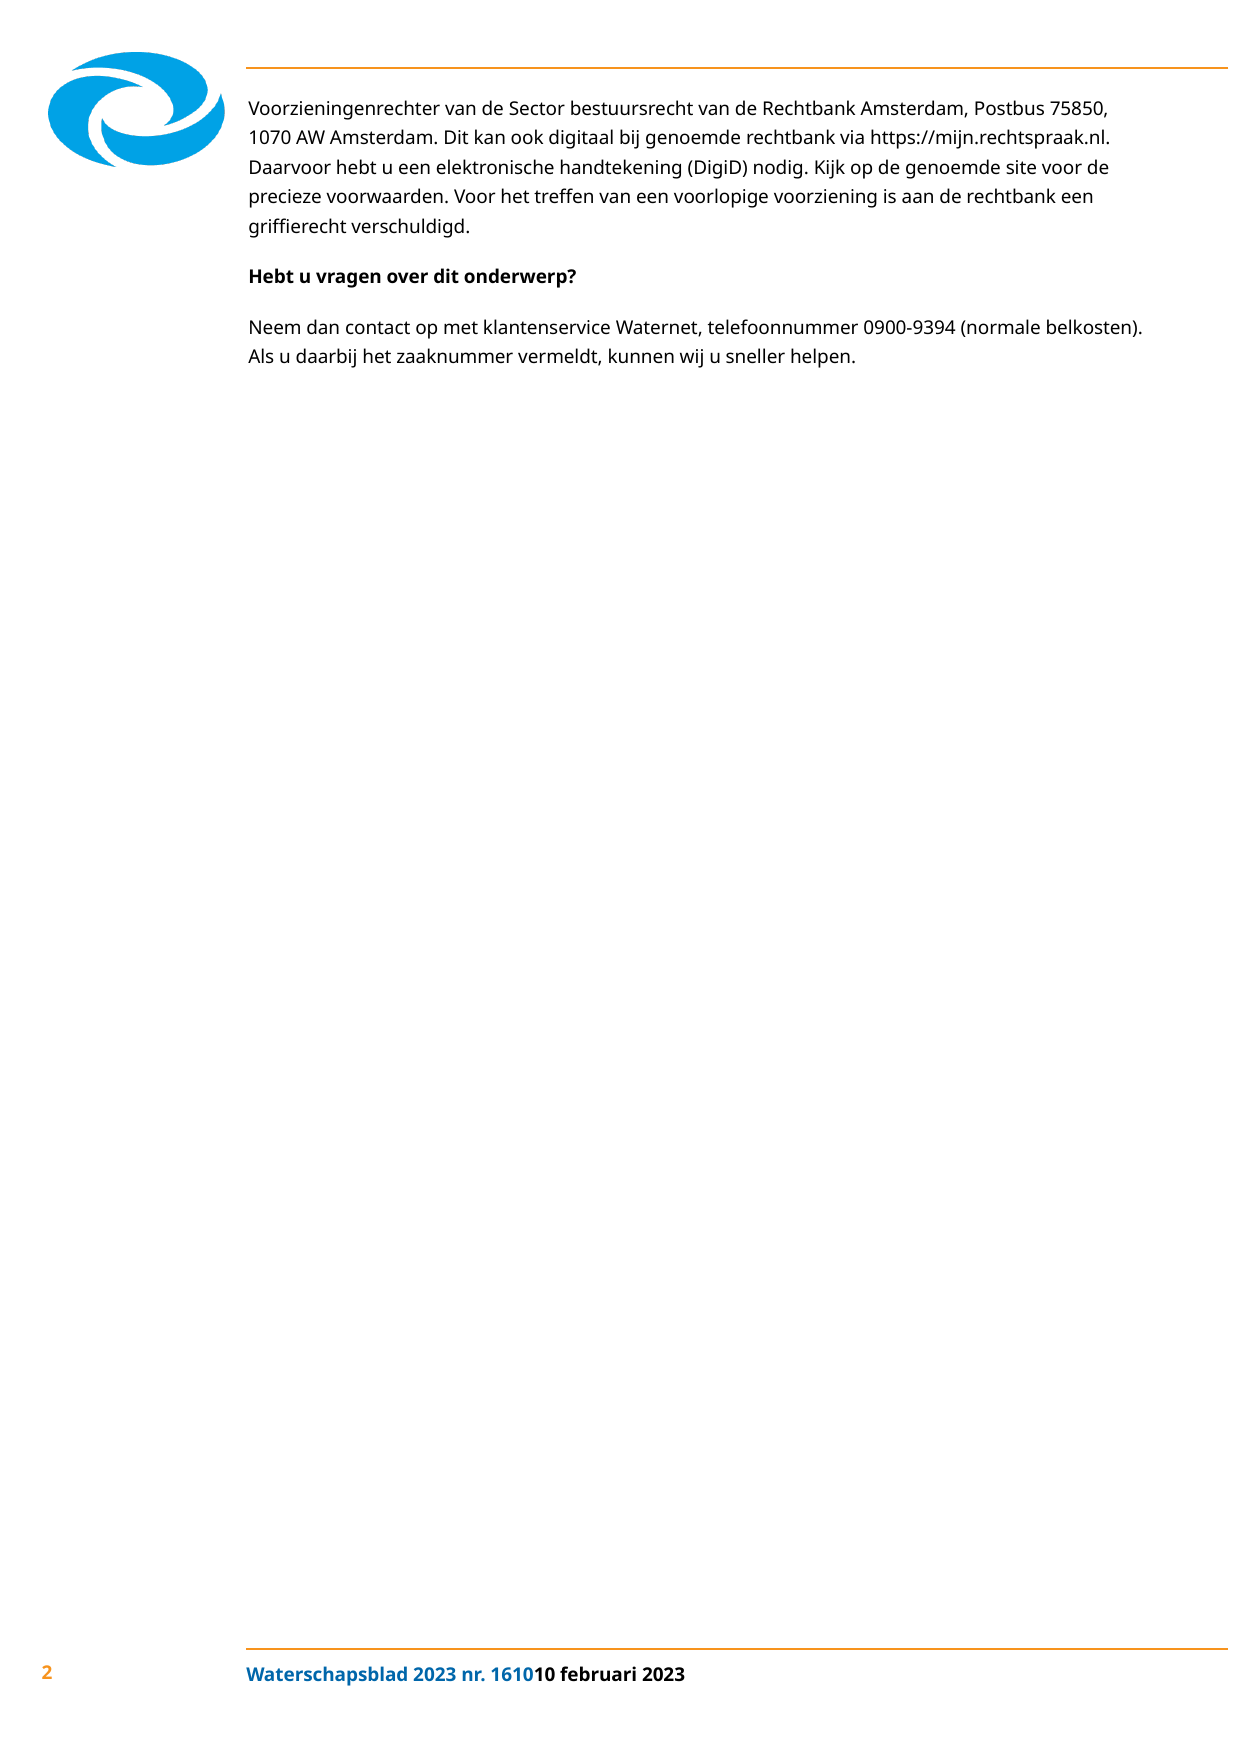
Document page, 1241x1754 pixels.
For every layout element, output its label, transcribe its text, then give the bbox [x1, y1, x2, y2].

text Voorzieningenrechter van de Sector bestuursrecht van de Rechtbank Amsterdam, Postbus 75850, 1070 AW Amsterdam. Dit kan ook digitaal bij genoemde rechtbank via https://mijn.rechtspraak.nl. Daarvoor hebt u een elektronische handtekening (DigiD) nodig. Kijk op de genoemde site voor de precieze voorwaarden. Voor het treffen van een voorlopige voorziening is aan de rechtbank een griffierecht verschuldigd. [248, 95, 1152, 239]
picture [41, 47, 231, 172]
text Neem dan contact op met klantenservice Waternet, telefoonnummer 0900-9394 (normale belkosten). Als u daarbij het zaaknummer vermeldt, kunnen wij u sneller helpen. [248, 314, 1152, 369]
text Hebt u vragen over dit onderwerp? [248, 263, 1152, 289]
